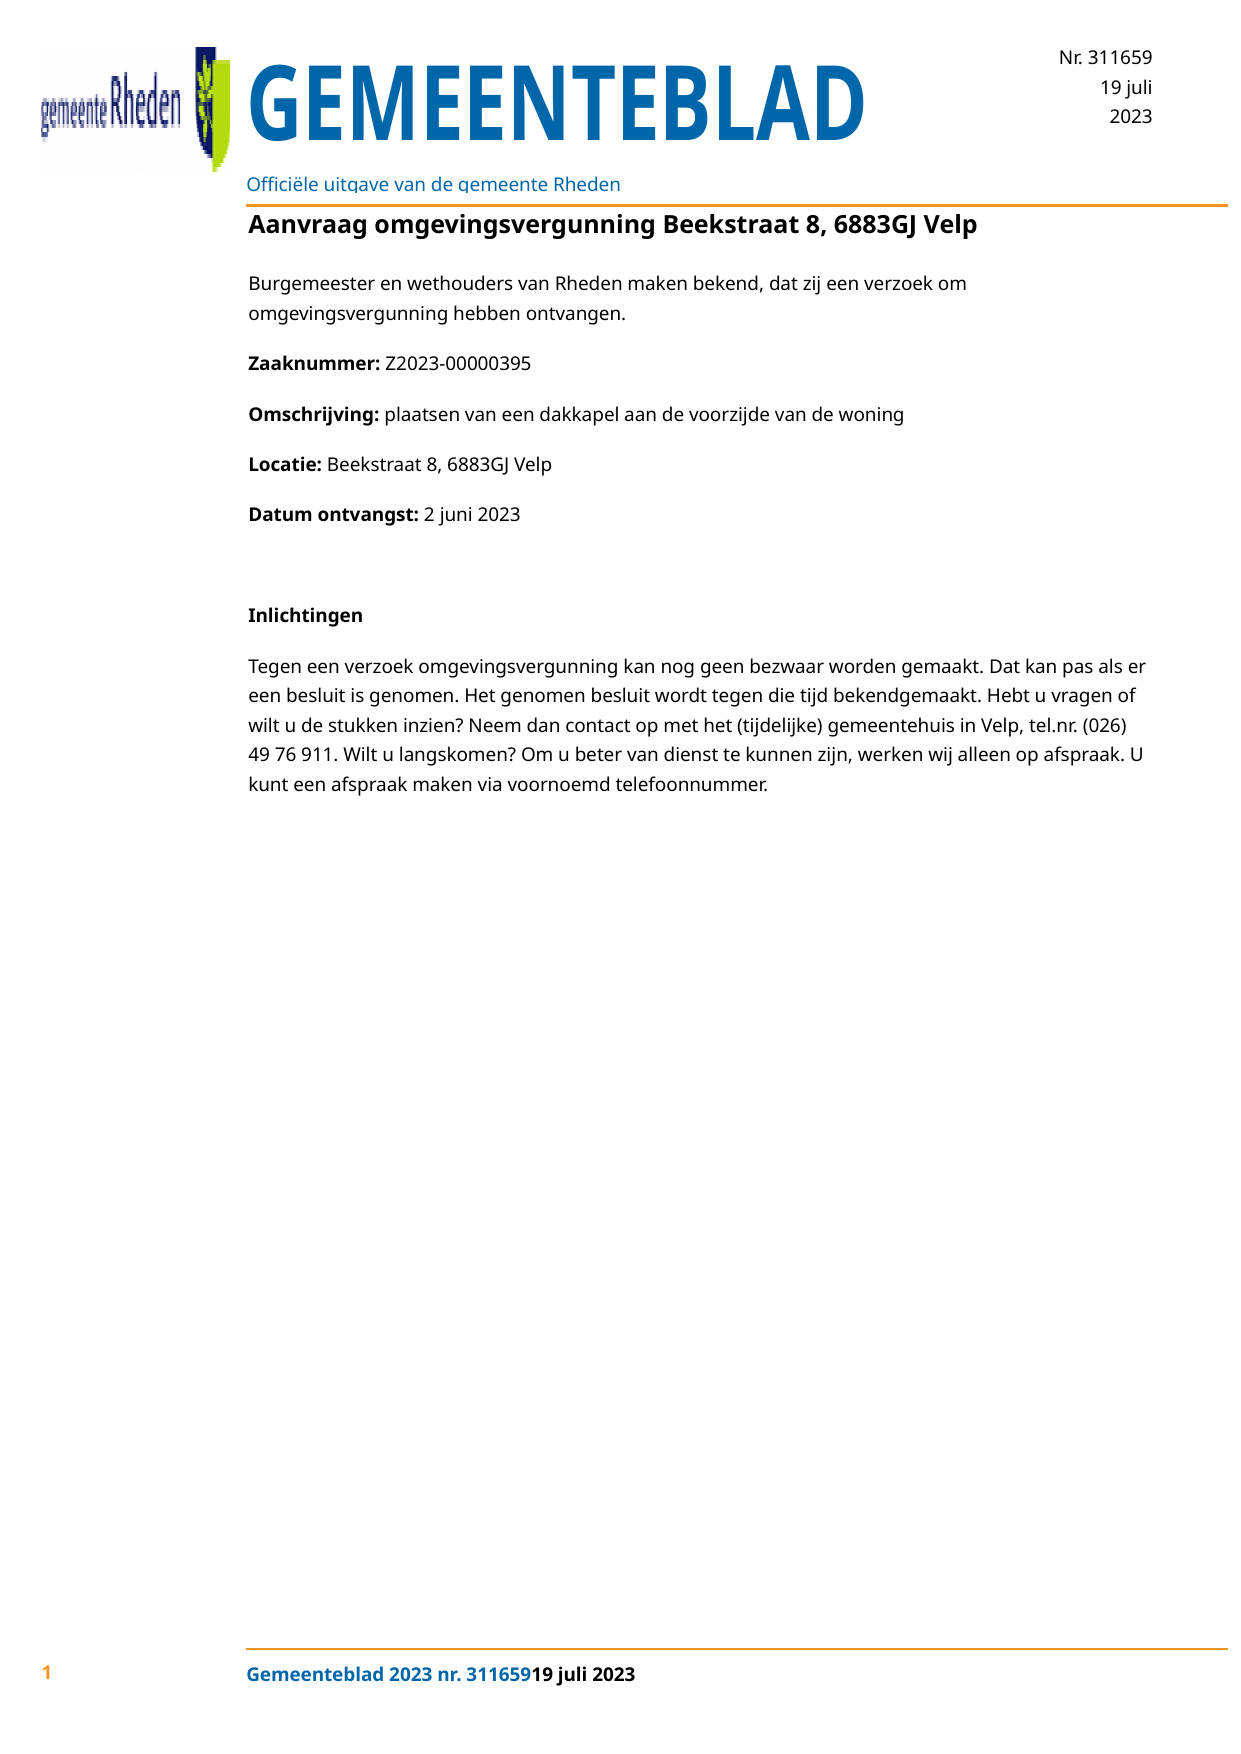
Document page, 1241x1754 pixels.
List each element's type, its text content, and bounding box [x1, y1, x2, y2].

text Burgemeester en wethouders van Rheden maken bekend, dat zij een verzoek om omgevingsvergunning hebben ontvangen. [248, 270, 1152, 326]
text Aanvraag omgevingsvergunning Beekstraat 8, 6883GJ Velp [248, 207, 1152, 241]
text Zaaknummer: Z2023-00000395 [248, 350, 1152, 376]
text Omschrijving: plaatsen van een dakkapel aan de voorzijde van de woning [248, 401, 1152, 426]
text Datum ontvangst: 2 juni 2023 [248, 502, 1152, 527]
text Tegen een verzoek omgevingsvergunning kan nog geen bezwaar worden gemaakt. Dat kan pas als er een besluit is genomen. Het genomen besluit wordt tegen die tijd bekendgemaakt. Hebt u vragen of wilt u de stukken inzien? Neem dan contact op met het (tijdelijke) gemeentehuis in Velp, tel.nr. (026) 49 76 911. Wilt u langskomen? Om u beter van dienst te kunnen zijn, werken wij alleen op afspraak. U kunt een afspraak maken via voornoemd telefoonnummer. [248, 653, 1152, 797]
text Inlichtingen [248, 602, 1152, 628]
text Locatie: Beekstraat 8, 6883GJ Velp [248, 451, 1152, 477]
picture [41, 47, 231, 172]
